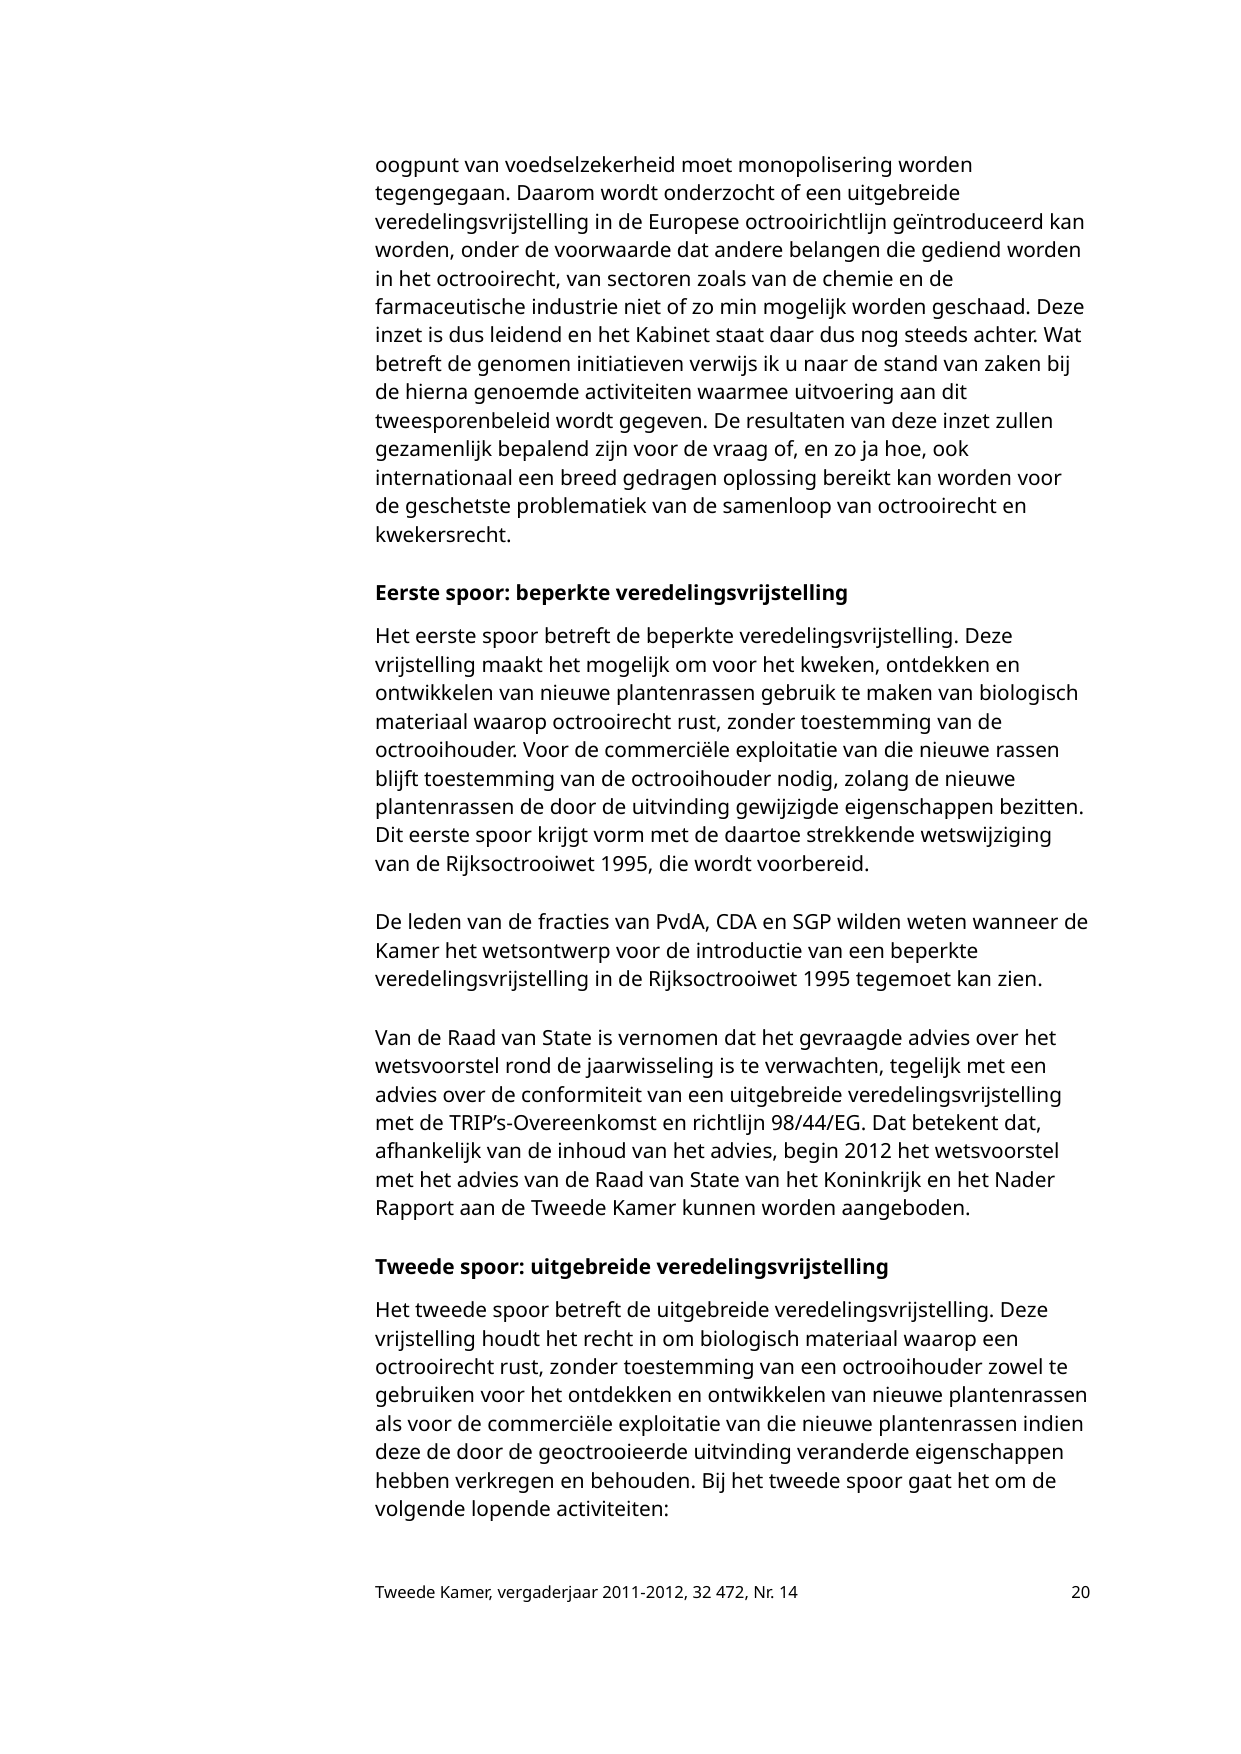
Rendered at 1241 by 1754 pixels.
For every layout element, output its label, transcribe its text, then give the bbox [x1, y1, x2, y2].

text Eerste spoor: beperkte veredelingsvrijstelling [375, 578, 1090, 607]
text Het tweede spoor betreft de uitgebreide veredelingsvrijstelling. Deze vrijstelling houdt het recht in om biologisch materiaal waarop een octrooirecht rust, zonder toestemming van een octrooihouder zowel te gebruiken voor het ontdekken en ontwikkelen van nieuwe plantenrassen als voor de commerciële exploitatie van die nieuwe plantenrassen indien deze de door de geoctrooieerde uitvinding veranderde eigenschappen hebben verkregen en behouden. Bij het tweede spoor gaat het om de volgende lopende activiteiten: [375, 1295, 1090, 1523]
text De leden van de fracties van PvdA, CDA en SGP wilden weten wanneer de Kamer het wetsontwerp voor de introductie van een beperkte veredelingsvrijstelling in de Rijksoctrooiwet 1995 tegemoet kan zien. [375, 907, 1090, 993]
text Het eerste spoor betreft de beperkte veredelingsvrijstelling. Deze vrijstelling maakt het mogelijk om voor het kweken, ontdekken en ontwikkelen van nieuwe plantenrassen gebruik te maken van biologisch materiaal waarop octrooirecht rust, zonder toestemming van de octrooihouder. Voor de commerciële exploitatie van die nieuwe rassen blijft toestemming van de octrooihouder nodig, zolang de nieuwe plantenrassen de door de uitvinding gewijzigde eigenschappen bezitten. Dit eerste spoor krijgt vorm met de daartoe strekkende wetswijziging van de Rijksoctrooiwet 1995, die wordt voorbereid. [375, 622, 1090, 877]
text Tweede spoor: uitgebreide veredelingsvrijstelling [375, 1252, 1090, 1280]
text oogpunt van voedselzekerheid moet monopolisering worden tegengegaan. Daarom wordt onderzocht of een uitgebreide veredelingsvrijstelling in de Europese octrooirichtlijn geïntroduceerd kan worden, onder de voorwaarde dat andere belangen die gediend worden in het octrooirecht, van sectoren zoals van de chemie en de farmaceutische industrie niet of zo min mogelijk worden geschaad. Deze inzet is dus leidend en het Kabinet staat daar dus nog steeds achter. Wat betreft de genomen initiatieven verwijs ik u naar de stand van zaken bij de hierna genoemde activiteiten waarmee uitvoering aan dit tweesporenbeleid wordt gegeven. De resultaten van deze inzet zullen gezamenlijk bepalend zijn voor de vraag of, en zo ja hoe, ook internationaal een breed gedragen oplossing bereikt kan worden voor de geschetste problematiek van de samenloop van octrooirecht en kwekersrecht. [375, 150, 1090, 548]
text Van de Raad van State is vernomen dat het gevraagde advies over het wetsvoorstel rond de jaarwisseling is te verwachten, tegelijk met een advies over de conformiteit van een uitgebreide veredelingsvrijstelling met de TRIP’s-Overeenkomst en richtlijn 98/44/EG. Dat betekent dat, afhankelijk van de inhoud van het advies, begin 2012 het wetsvoorstel met het advies van de Raad van State van het Koninkrijk en het Nader Rapport aan de Tweede Kamer kunnen worden aangeboden. [375, 1023, 1090, 1222]
